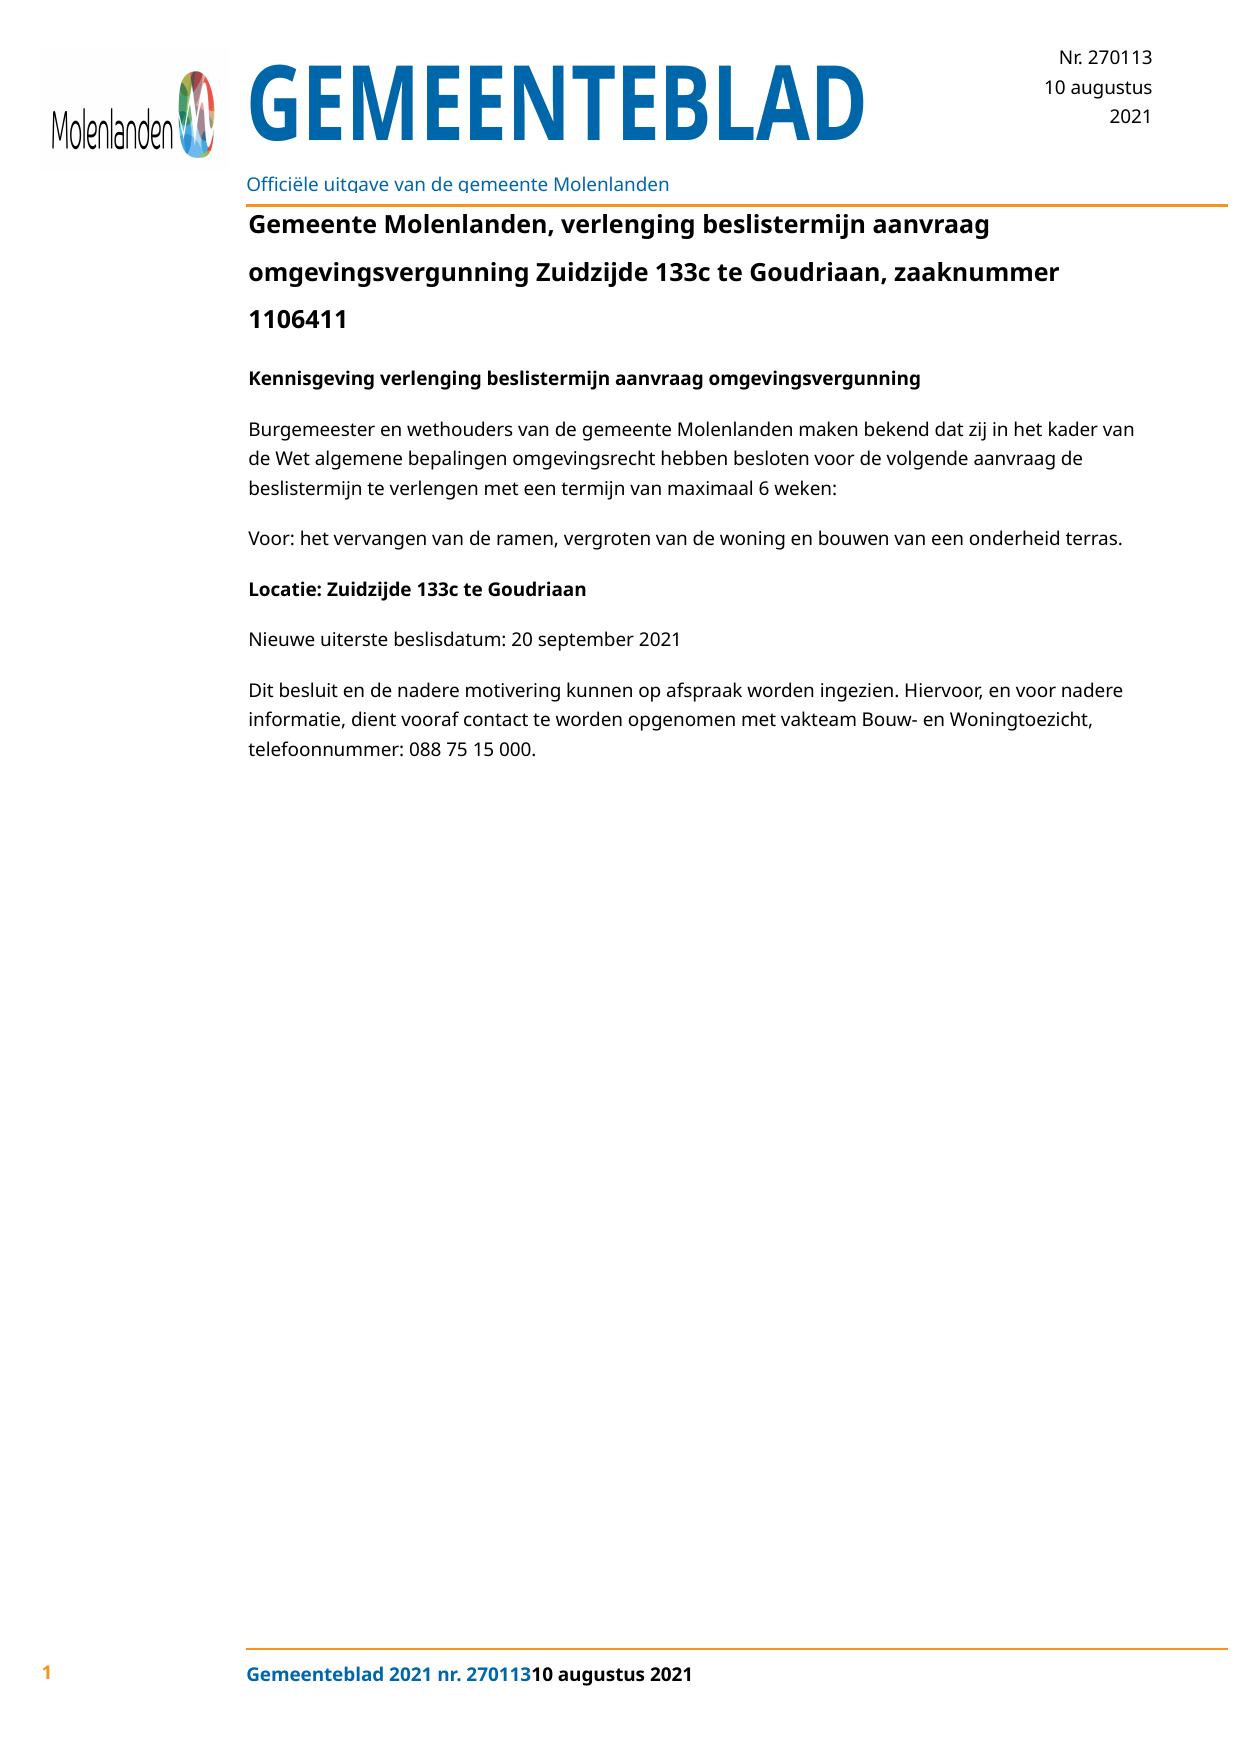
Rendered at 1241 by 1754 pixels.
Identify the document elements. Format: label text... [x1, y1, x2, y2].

text Gemeente Molenlanden, verlenging beslistermijn aanvraag omgevingsvergunning Zuidzijde 133c te Goudriaan, zaaknummer 1106411 [248, 207, 1152, 336]
text Nieuwe uiterste beslisdatum: 20 september 2021 [248, 626, 1152, 652]
text Dit besluit en de nadere motivering kunnen op afspraak worden ingezien. Hiervoor, en voor nadere informatie, dient vooraf contact te worden opgenomen met vakteam Bouw- en Woningtoezicht, telefoonnummer: 088 75 15 000. [248, 677, 1152, 762]
text Burgemeester en wethouders van de gemeente Molenlanden maken bekend dat zij in het kader van de Wet algemene bepalingen omgevingsrecht hebben besloten voor de volgende aanvraag de beslistermijn te verlengen met een termijn van maximaal 6 weken: [248, 416, 1152, 501]
text Voor: het vervangen van de ramen, vergroten van de woning en bouwen van een onderheid terras. [248, 526, 1152, 551]
text Kennisgeving verlenging beslistermijn aanvraag omgevingsvergunning [248, 366, 1152, 391]
picture [41, 47, 231, 172]
text Locatie: Zuidzijde 133c te Goudriaan [248, 576, 1152, 602]
